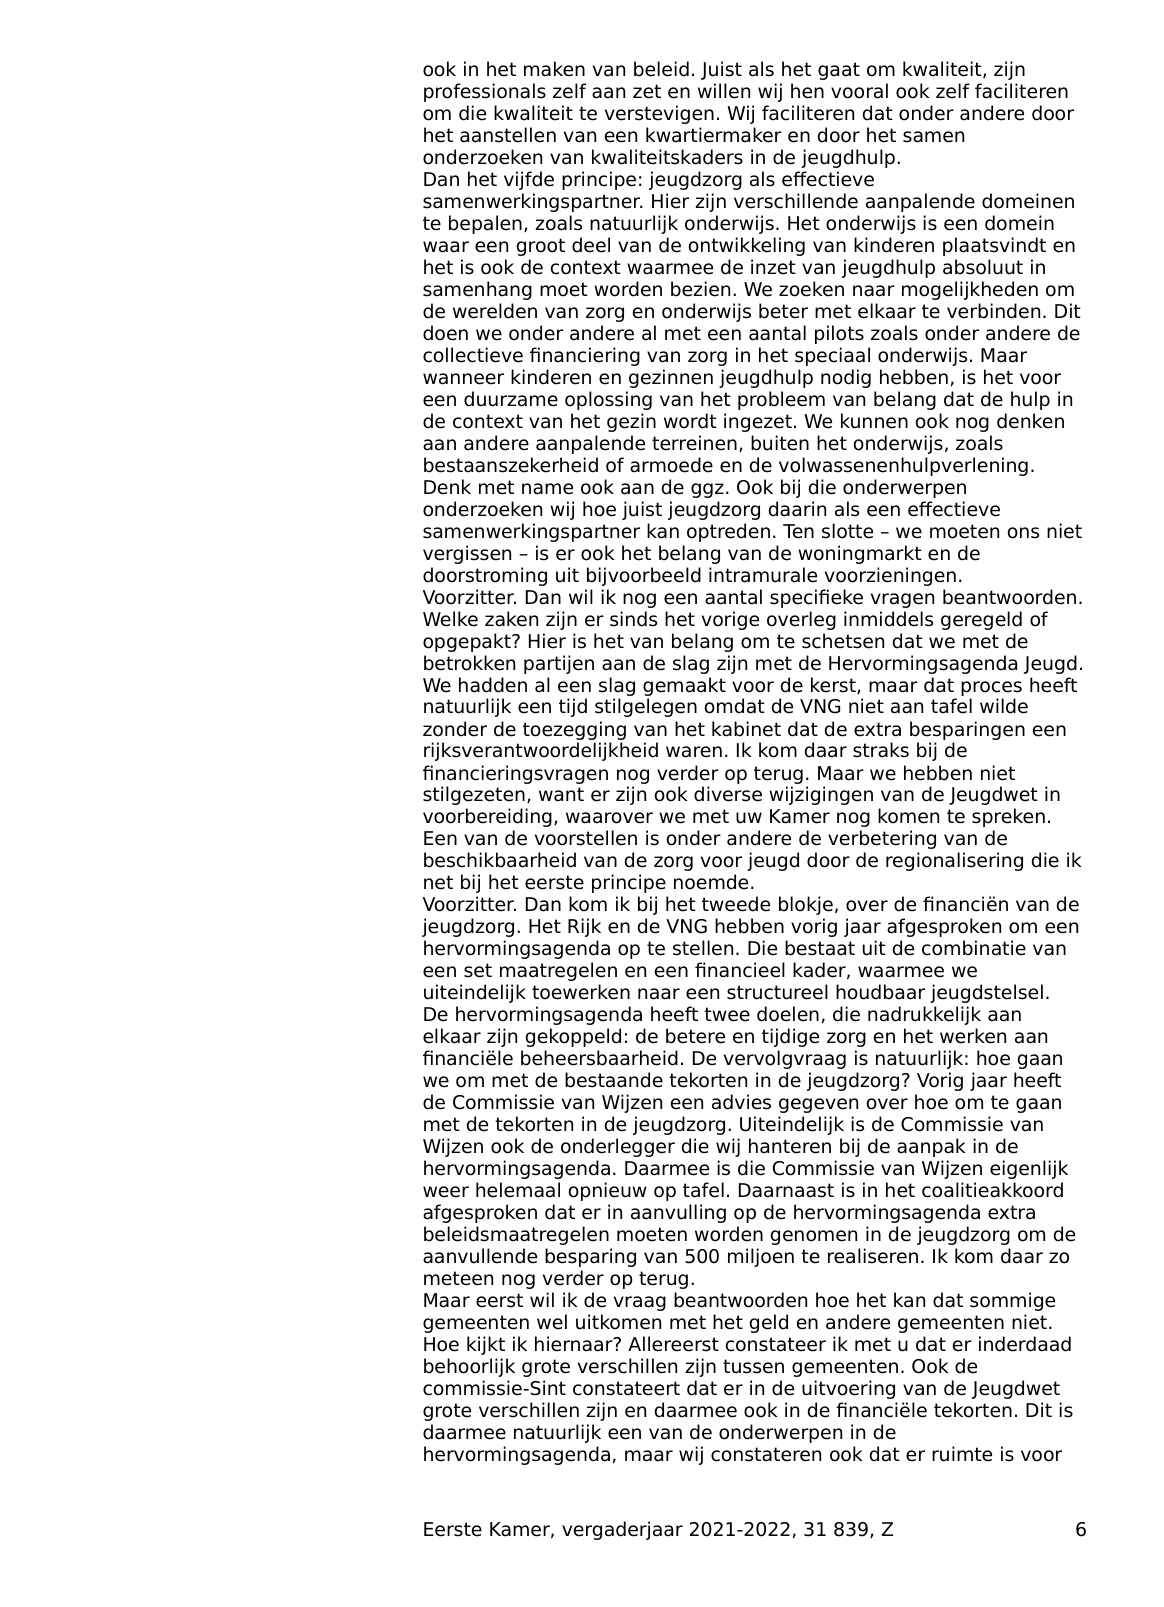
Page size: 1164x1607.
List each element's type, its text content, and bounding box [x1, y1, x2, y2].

text Voorzitter. Dan kom ik bij het tweede blokje, over de financiën van de jeugdzorg. Het Rijk en de VNG hebben vorig jaar afgesproken om een hervormingsagenda op te stellen. Die bestaat uit de combinatie van een set maatregelen en een financieel kader, waarmee we uiteindelijk toewerken naar een structureel houdbaar jeugdstelsel. [422, 894, 1087, 1004]
text ook in het maken van beleid. Juist als het gaat om kwaliteit, zijn professionals zelf aan zet en willen wij hen vooral ook zelf faciliteren om die kwaliteit te verstevigen. Wij faciliteren dat onder andere door het aanstellen van een kwartiermaker en door het samen onderzoeken van kwaliteitskaders in de jeugdhulp. [422, 59, 1087, 169]
text Maar eerst wil ik de vraag beantwoorden hoe het kan dat sommige gemeenten wel uitkomen met het geld en andere gemeenten niet. Hoe kijkt ik hiernaar? Allereerst constateer ik met u dat er inderdaad behoorlijk grote verschillen zijn tussen gemeenten. Ook de commissie-Sint constateert dat er in de uitvoering van de Jeugdwet grote verschillen zijn en daarmee ook in de financiële tekorten. Dit is daarmee natuurlijk een van de onderwerpen in de hervormingsagenda, maar wij constateren ook dat er ruimte is voor [422, 1290, 1087, 1466]
text De hervormingsagenda heeft twee doelen, die nadrukkelijk aan elkaar zijn gekoppeld: de betere en tijdige zorg en het werken aan financiële beheersbaarheid. De vervolgvraag is natuurlijk: hoe gaan we om met de bestaande tekorten in de jeugdzorg? Vorig jaar heeft de Commissie van Wijzen een advies gegeven over hoe om te gaan met de tekorten in de jeugdzorg. Uiteindelijk is de Commissie van Wijzen ook de onderlegger die wij hanteren bij de aanpak in de hervormingsagenda. Daarmee is die Commissie van Wijzen eigenlijk weer helemaal opnieuw op tafel. Daarnaast is in het coalitieakkoord afgesproken dat er in aanvulling op de hervormingsagenda extra beleidsmaatregelen moeten worden genomen in de jeugdzorg om de aanvullende besparing van 500 miljoen te realiseren. Ik kom daar zo meteen nog verder op terug. [422, 1004, 1087, 1290]
text Voorzitter. Dan wil ik nog een aantal specifieke vragen beantwoorden. Welke zaken zijn er sinds het vorige overleg inmiddels geregeld of opgepakt? Hier is het van belang om te schetsen dat we met de betrokken partijen aan de slag zijn met de Hervormingsagenda Jeugd. We hadden al een slag gemaakt voor de kerst, maar dat proces heeft natuurlijk een tijd stilgelegen omdat de VNG niet aan tafel wilde zonder de toezegging van het kabinet dat de extra besparingen een rijksverantwoordelijkheid waren. Ik kom daar straks bij de financieringsvragen nog verder op terug. Maar we hebben niet stilgezeten, want er zijn ook diverse wijzigingen van de Jeugdwet in voorbereiding, waarover we met uw Kamer nog komen te spreken. Een van de voorstellen is onder andere de verbetering van de beschikbaarheid van de zorg voor jeugd door de regionalisering die ik net bij het eerste principe noemde. [422, 587, 1087, 894]
text Dan het vijfde principe: jeugdzorg als effectieve samenwerkingspartner. Hier zijn verschillende aanpalende domeinen te bepalen, zoals natuurlijk onderwijs. Het onderwijs is een domein waar een groot deel van de ontwikkeling van kinderen plaatsvindt en het is ook de context waarmee de inzet van jeugdhulp absoluut in samenhang moet worden bezien. We zoeken naar mogelijkheden om de werelden van zorg en onderwijs beter met elkaar te verbinden. Dit doen we onder andere al met een aantal pilots zoals onder andere de collectieve financiering van zorg in het speciaal onderwijs. Maar wanneer kinderen en gezinnen jeugdhulp nodig hebben, is het voor een duurzame oplossing van het probleem van belang dat de hulp in de context van het gezin wordt ingezet. We kunnen ook nog denken aan andere aanpalende terreinen, buiten het onderwijs, zoals bestaanszekerheid of armoede en de volwassenenhulpverlening. Denk met name ook aan de ggz. Ook bij die onderwerpen onderzoeken wij hoe juist jeugdzorg daarin als een effectieve samenwerkingspartner kan optreden. Ten slotte – we moeten ons niet vergissen – is er ook het belang van de woningmarkt en de doorstroming uit bijvoorbeeld intramurale voorzieningen. [422, 169, 1087, 587]
